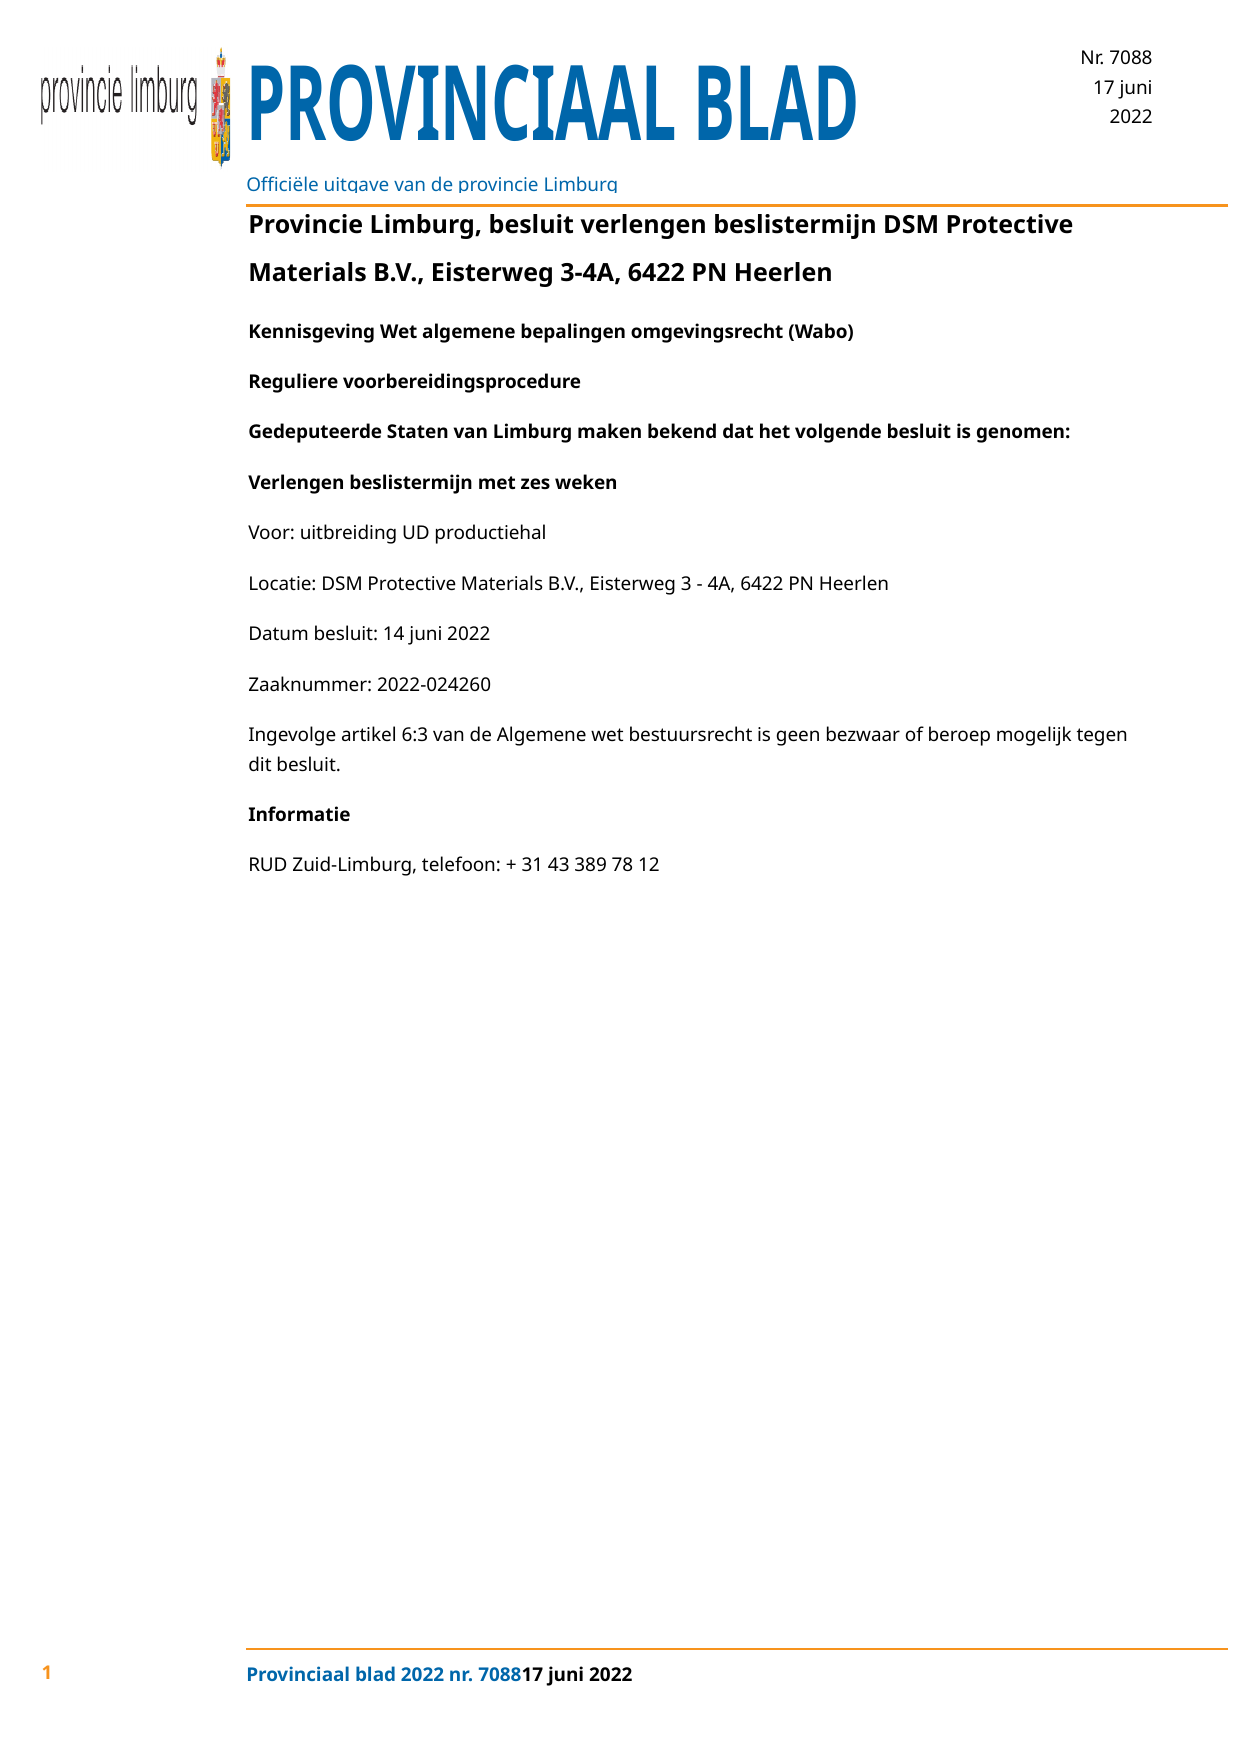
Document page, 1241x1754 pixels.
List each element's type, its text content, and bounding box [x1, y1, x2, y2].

text Provincie Limburg, besluit verlengen beslistermijn DSM Protective Materials B.V., Eisterweg 3-4A, 6422 PN Heerlen [248, 207, 1152, 288]
text Informatie [248, 801, 1152, 827]
text Zaaknummer: 2022-024260 [248, 671, 1152, 697]
text Datum besluit: 14 juni 2022 [248, 620, 1152, 646]
text Locatie: DSM Protective Materials B.V., Eisterweg 3 - 4A, 6422 PN Heerlen [248, 570, 1152, 596]
text RUD Zuid-Limburg, telefoon: + 31 43 389 78 12 [248, 852, 1152, 877]
text Kennisgeving Wet algemene bepalingen omgevingsrecht (Wabo) [248, 318, 1152, 344]
text Voor: uitbreiding UD productiehal [248, 519, 1152, 545]
text Gedeputeerde Staten van Limburg maken bekend dat het volgende besluit is genomen: [248, 419, 1152, 444]
text Reguliere voorbereidingsprocedure [248, 368, 1152, 394]
text Ingevolge artikel 6:3 van de Algemene wet bestuursrecht is geen bezwaar of beroep mogelijk tegen dit besluit. [248, 721, 1152, 777]
text Verlengen beslistermijn met zes weken [248, 469, 1152, 495]
picture [41, 47, 231, 172]
